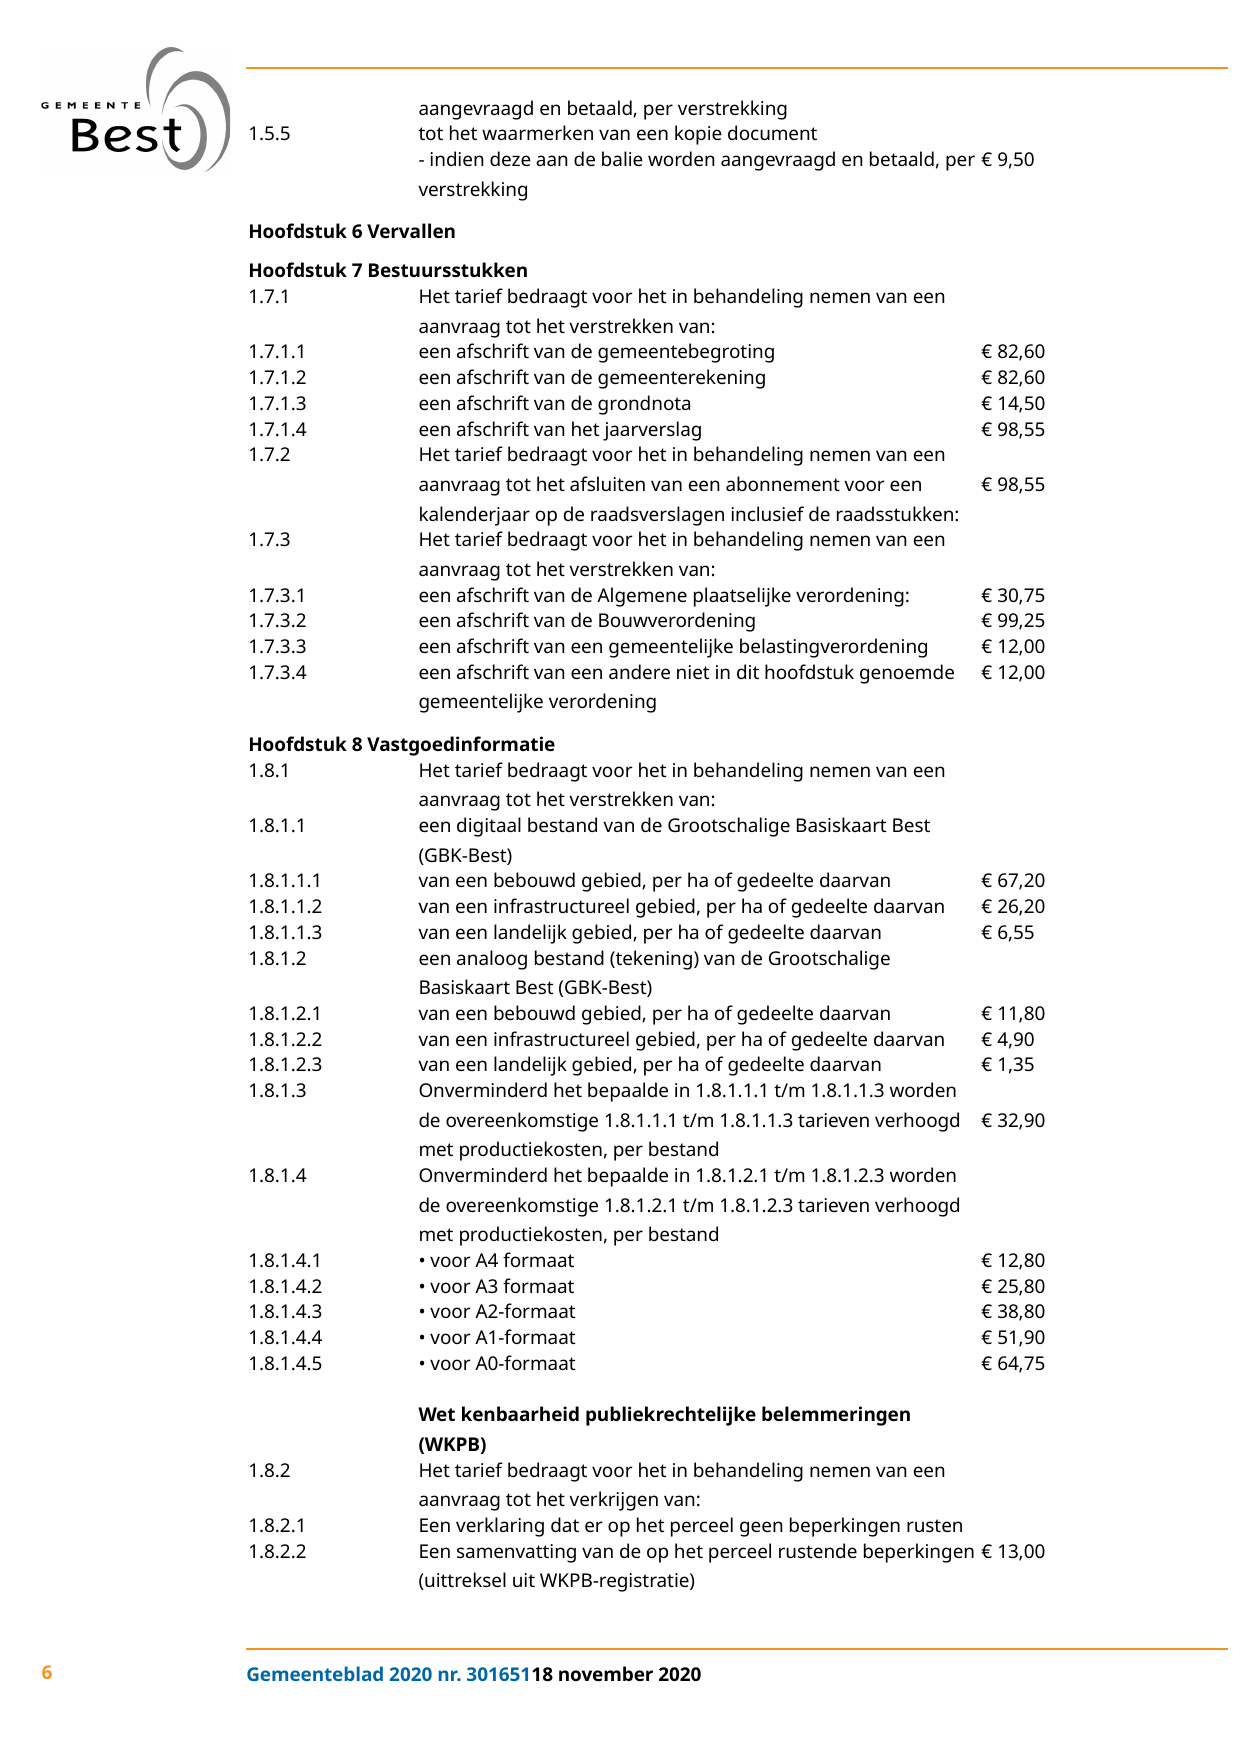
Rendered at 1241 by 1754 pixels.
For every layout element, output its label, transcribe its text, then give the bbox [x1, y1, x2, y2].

table_cell 1.8.1.2.1 [248, 1000, 418, 1026]
table_cell - indien deze aan de balie worden aangevraagd en betaald, per verstrekking [418, 146, 981, 202]
table_cell een afschrift van de Bouwverordening [418, 608, 981, 633]
table_cell 1.8.1.4.2 [248, 1273, 418, 1298]
table_cell [248, 146, 418, 202]
table_cell tot het waarmerken van een kopie document [418, 121, 981, 146]
table_header Het tarief bedraagt voor het in behandeling nemen van een aanvraag tot het verstrekken van: [418, 284, 981, 339]
table_cell 1.8.2 [248, 1457, 418, 1512]
table_cell een afschrift van de grondnota [418, 390, 981, 416]
table_cell € 14,50 [981, 390, 1152, 416]
table_cell [981, 1512, 1152, 1538]
table_cell 1.8.1.2 [248, 945, 418, 1000]
table_cell € 38,80 [981, 1299, 1152, 1324]
table_cell [981, 1162, 1152, 1247]
table_cell van een landelijk gebied, per ha of gedeelte daarvan [418, 919, 981, 945]
table_header 1.7.1 [248, 284, 418, 339]
table_cell [981, 121, 1152, 146]
table_cell van een landelijk gebied, per ha of gedeelte daarvan [418, 1052, 981, 1077]
table_cell € 12,00 [981, 659, 1152, 714]
table_cell [981, 945, 1152, 1000]
table_header 1.8.1 [248, 757, 418, 812]
table_cell • voor A4 formaat [418, 1247, 981, 1273]
table_cell Een verklaring dat er op het perceel geen beperkingen rusten [418, 1512, 981, 1538]
table_cell Onverminderd het bepaalde in 1.8.1.2.1 t/m 1.8.1.2.3 worden de overeenkomstige 1.8.1.2.1 t/m 1.8.1.2.3 tarieven verhoogd met productiekosten, per bestand [418, 1162, 981, 1247]
table_cell € 6,55 [981, 919, 1152, 945]
table_cell € 11,80 [981, 1000, 1152, 1026]
table_cell 1.7.1.1 [248, 339, 418, 364]
table_cell € 32,90 [981, 1077, 1152, 1162]
table_cell • voor A3 formaat [418, 1273, 981, 1298]
table_cell • voor A1-formaat [418, 1324, 981, 1350]
table_cell € 12,00 [981, 633, 1152, 659]
table_cell € 99,25 [981, 608, 1152, 633]
table_cell € 30,75 [981, 582, 1152, 608]
table_cell 1.8.1.4.5 [248, 1350, 418, 1376]
table_cell van een bebouwd gebied, per ha of gedeelte daarvan [418, 868, 981, 893]
table_cell € 9,50 [981, 146, 1152, 202]
table_cell € 12,80 [981, 1247, 1152, 1273]
table_cell [981, 1401, 1152, 1457]
table_cell 1.8.1.2.3 [248, 1052, 418, 1077]
table_cell van een bebouwd gebied, per ha of gedeelte daarvan [418, 1000, 981, 1026]
table_cell Een samenvatting van de op het perceel rustende beperkingen (uittreksel uit WKPB-registratie) [418, 1538, 981, 1593]
table_cell 1.7.1.2 [248, 365, 418, 390]
table_cell • voor A0-formaat [418, 1350, 981, 1376]
table_cell • voor A2-formaat [418, 1299, 981, 1324]
table_cell [248, 95, 418, 121]
table_cell 1.7.1.3 [248, 390, 418, 416]
table_cell een afschrift van een andere niet in dit hoofdstuk genoemde gemeentelijke verordening [418, 659, 981, 714]
table_header [981, 284, 1152, 339]
text Hoofdstuk 6 Vervallen [248, 218, 1152, 244]
table_cell [981, 95, 1152, 121]
table_cell een afschrift van de gemeentebegroting [418, 339, 981, 364]
table_cell 1.7.3.1 [248, 582, 418, 608]
table_cell 1.8.2.1 [248, 1512, 418, 1538]
table_cell een analoog bestand (tekening) van de Grootschalige Basiskaart Best (GBK-Best) [418, 945, 981, 1000]
table_cell 1.8.1.4 [248, 1162, 418, 1247]
table_cell Onverminderd het bepaalde in 1.8.1.1.1 t/m 1.8.1.1.3 worden de overeenkomstige 1.8.1.1.1 t/m 1.8.1.1.3 tarieven verhoogd met productiekosten, per bestand [418, 1077, 981, 1162]
table_cell € 25,80 [981, 1273, 1152, 1298]
table_cell 1.7.3.2 [248, 608, 418, 633]
table_cell een afschrift van een gemeentelijke belastingverordening [418, 633, 981, 659]
table_cell € 98,55 [981, 416, 1152, 442]
table_cell € 82,60 [981, 365, 1152, 390]
table_cell een afschrift van het jaarverslag [418, 416, 981, 442]
table_cell 1.8.1.1.1 [248, 868, 418, 893]
table_cell € 98,55 [981, 442, 1152, 527]
table_cell 1.5.5 [248, 121, 418, 146]
table_cell Het tarief bedraagt voor het in behandeling nemen van een aanvraag tot het verstrekken van: [418, 527, 981, 582]
table_cell € 64,75 [981, 1350, 1152, 1376]
table_cell [981, 527, 1152, 582]
table_cell 1.8.1.4.1 [248, 1247, 418, 1273]
table_header Het tarief bedraagt voor het in behandeling nemen van een aanvraag tot het verstrekken van: [418, 757, 981, 812]
text Hoofdstuk 8 Vastgoedinformatie [248, 731, 1152, 757]
table_cell [248, 1401, 418, 1457]
table_cell 1.8.1.4.3 [248, 1299, 418, 1324]
table_cell een afschrift van de gemeenterekening [418, 365, 981, 390]
table_cell 1.8.1.1.3 [248, 919, 418, 945]
table_cell € 26,20 [981, 893, 1152, 919]
table_cell 1.8.1.3 [248, 1077, 418, 1162]
table_cell 1.7.1.4 [248, 416, 418, 442]
table_cell van een infrastructureel gebied, per ha of gedeelte daarvan [418, 1026, 981, 1052]
table_cell € 1,35 [981, 1052, 1152, 1077]
table_cell € 67,20 [981, 868, 1152, 893]
table_cell een afschrift van de Algemene plaatselijke verordening: [418, 582, 981, 608]
table_cell 1.8.1.2.2 [248, 1026, 418, 1052]
table_cell Wet kenbaarheid publiekrechtelijke belemmeringen (WKPB) [418, 1401, 981, 1457]
table_cell [248, 1376, 418, 1401]
text Hoofdstuk 7 Bestuursstukken [248, 258, 1152, 283]
table_cell 1.7.3.3 [248, 633, 418, 659]
table_cell 1.7.3.4 [248, 659, 418, 714]
table_cell 1.8.1.1 [248, 812, 418, 868]
table_header [981, 757, 1152, 812]
table_cell 1.8.1.4.4 [248, 1324, 418, 1350]
table_cell Het tarief bedraagt voor het in behandeling nemen van een aanvraag tot het verkrijgen van: [418, 1457, 981, 1512]
table_cell [981, 812, 1152, 868]
table_cell 1.7.3 [248, 527, 418, 582]
table_cell € 13,00 [981, 1538, 1152, 1593]
table_cell € 51,90 [981, 1324, 1152, 1350]
table_cell 1.7.2 [248, 442, 418, 527]
table_cell Het tarief bedraagt voor het in behandeling nemen van een aanvraag tot het afsluiten van een abonnement voor een kalenderjaar op de raadsverslagen inclusief de raadsstukken: [418, 442, 981, 527]
table_cell [981, 1376, 1152, 1401]
picture [41, 47, 231, 172]
table_cell 1.8.1.1.2 [248, 893, 418, 919]
table_cell € 4,90 [981, 1026, 1152, 1052]
table_cell [418, 1376, 981, 1401]
table_cell € 82,60 [981, 339, 1152, 364]
table_cell een digitaal bestand van de Grootschalige Basiskaart Best (GBK-Best) [418, 812, 981, 868]
table_cell 1.8.2.2 [248, 1538, 418, 1593]
table_cell van een infrastructureel gebied, per ha of gedeelte daarvan [418, 893, 981, 919]
table_cell aangevraagd en betaald, per verstrekking [418, 95, 981, 121]
table_cell [981, 1457, 1152, 1512]
